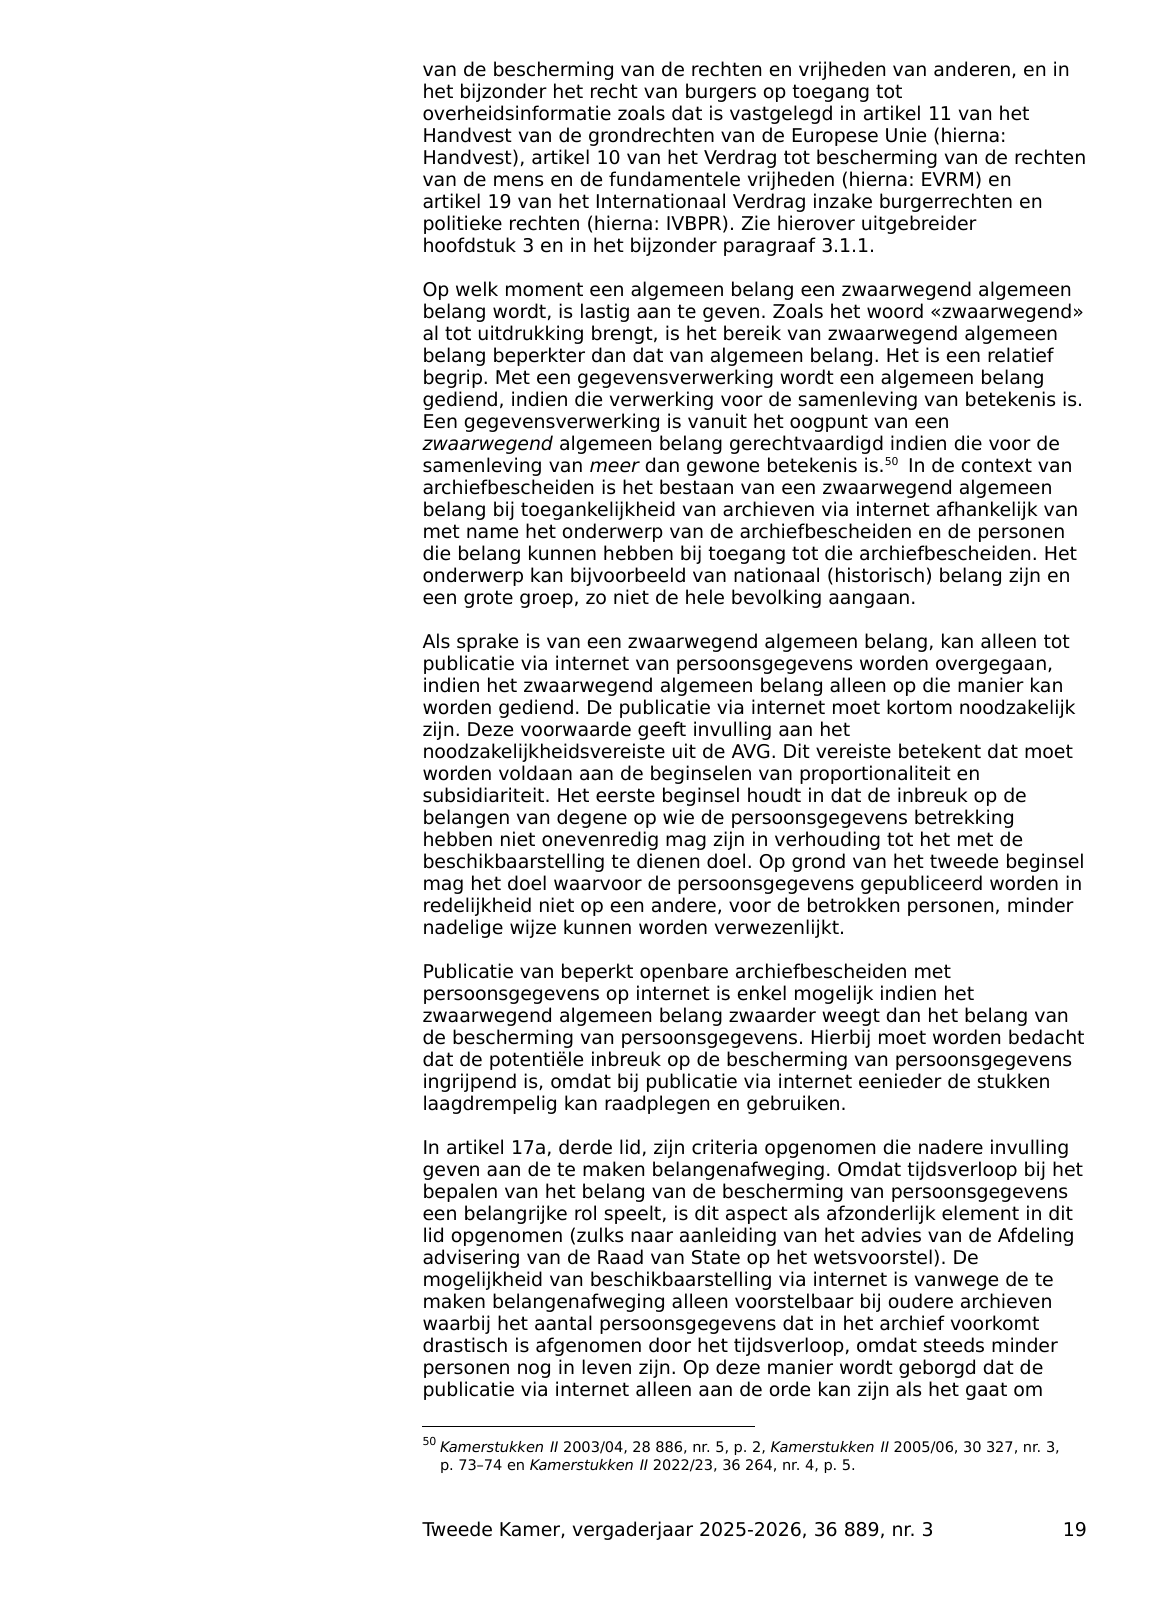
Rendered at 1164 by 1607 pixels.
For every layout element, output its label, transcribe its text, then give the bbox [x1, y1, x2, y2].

text Op welk moment een algemeen belang een zwaarwegend algemeen belang wordt, is lastig aan te geven. Zoals het woord «zwaarwegend» al tot uitdrukking brengt, is het bereik van zwaarwegend algemeen belang beperkter dan dat van algemeen belang. Het is een relatief begrip. Met een gegevensverwerking wordt een algemeen belang gediend, indien die verwerking voor de samenleving van betekenis is. Een gegevensverwerking is vanuit het oogpunt van een zwaarwegend algemeen belang gerechtvaardigd indien die voor de samenleving van meer dan gewone betekenis is. In de context van archiefbescheiden is het bestaan van een zwaarwegend algemeen belang bij toegankelijkheid van archieven via internet afhankelijk van met name het onderwerp van de archiefbescheiden en de personen die belang kunnen hebben bij toegang tot die archiefbescheiden. Het onderwerp kan bijvoorbeeld van nationaal (historisch) belang zijn en een grote groep, zo niet de hele bevolking aangaan. [422, 279, 1087, 609]
text Als sprake is van een zwaarwegend algemeen belang, kan alleen tot publicatie via internet van persoonsgegevens worden overgegaan, indien het zwaarwegend algemeen belang alleen op die manier kan worden gediend. De publicatie via internet moet kortom noodzakelijk zijn. Deze voorwaarde geeft invulling aan het noodzakelijkheidsvereiste uit de AVG. Dit vereiste betekent dat moet worden voldaan aan de beginselen van proportionaliteit en subsidiariteit. Het eerste beginsel houdt in dat de inbreuk op de belangen van degene op wie de persoonsgegevens betrekking hebben niet onevenredig mag zijn in verhouding tot het met de beschikbaarstelling te dienen doel. Op grond van het tweede beginsel mag het doel waarvoor de persoonsgegevens gepubliceerd worden in redelijkheid niet op een andere, voor de betrokken personen, minder nadelige wijze kunnen worden verwezenlijkt. [422, 631, 1087, 939]
text van de bescherming van de rechten en vrijheden van anderen, en in het bijzonder het recht van burgers op toegang tot overheidsinformatie zoals dat is vastgelegd in artikel 11 van het Handvest van de grondrechten van de Europese Unie (hierna: Handvest), artikel 10 van het Verdrag tot bescherming van de rechten van de mens en de fundamentele vrijheden (hierna: EVRM) en artikel 19 van het Internationaal Verdrag inzake burgerrechten en politieke rechten (hierna: IVBPR). Zie hierover uitgebreider hoofdstuk 3 en in het bijzonder paragraaf 3.1.1. [422, 59, 1087, 257]
text In artikel 17a, derde lid, zijn criteria opgenomen die nadere invulling geven aan de te maken belangenafweging. Omdat tijdsverloop bij het bepalen van het belang van de bescherming van persoonsgegevens een belangrijke rol speelt, is dit aspect als afzonderlijk element in dit lid opgenomen (zulks naar aanleiding van het advies van de Afdeling advisering van de Raad van State op het wetsvoorstel). De mogelijkheid van beschikbaarstelling via internet is vanwege de te maken belangenafweging alleen voorstelbaar bij oudere archieven waarbij het aantal persoonsgegevens dat in het archief voorkomt drastisch is afgenomen door het tijdsverloop, omdat steeds minder personen nog in leven zijn. Op deze manier wordt geborgd dat de publicatie via internet alleen aan de orde kan zijn als het gaat om [422, 1137, 1087, 1401]
text Publicatie van beperkt openbare archiefbescheiden met persoonsgegevens op internet is enkel mogelijk indien het zwaarwegend algemeen belang zwaarder weegt dan het belang van de bescherming van persoonsgegevens. Hierbij moet worden bedacht dat de potentiële inbreuk op de bescherming van persoonsgegevens ingrijpend is, omdat bij publicatie via internet eenieder de stukken laagdrempelig kan raadplegen en gebruiken. [422, 961, 1087, 1115]
text Kamerstukken II 2003/04, 28 886, nr. 5, p. 2, Kamerstukken II 2005/06, 30 327, nr. 3, p. 73–74 en Kamerstukken II 2022/23, 36 264, nr. 4, p. 5. [422, 1435, 1087, 1474]
